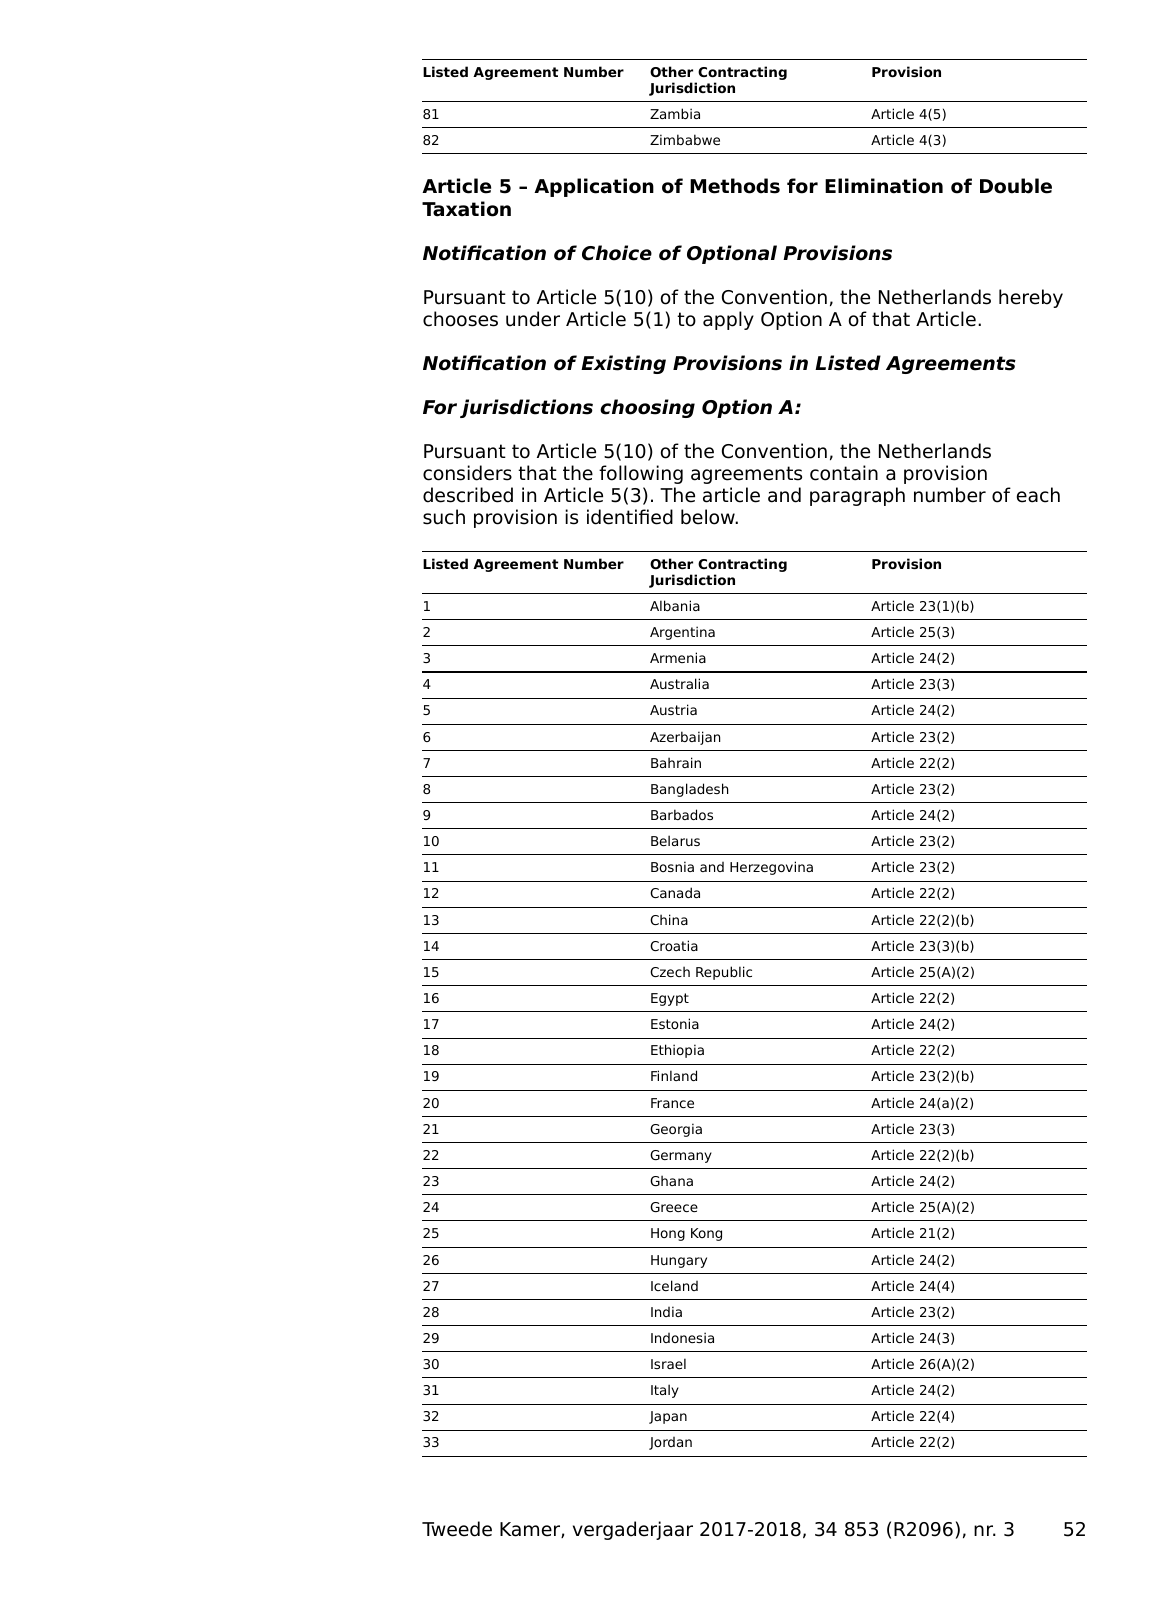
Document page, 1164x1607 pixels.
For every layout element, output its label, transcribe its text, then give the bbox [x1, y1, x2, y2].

table_cell 1 [422, 594, 644, 619]
table_cell 81 [422, 102, 644, 127]
table_cell 12 [422, 882, 644, 907]
table_cell 25 [422, 1221, 644, 1247]
table_cell Article 23(3) [865, 673, 1087, 697]
table_cell 7 [422, 751, 644, 776]
table_cell Article 22(2) [865, 751, 1087, 776]
table_cell Egypt [644, 986, 865, 1011]
table_cell 14 [422, 934, 644, 959]
table_cell 28 [422, 1300, 644, 1325]
table_cell Zimbabwe [644, 128, 865, 153]
table_cell Georgia [644, 1117, 865, 1142]
subtitle Notification of Choice of Optional Provisions [422, 243, 1087, 264]
table_cell 4 [422, 673, 644, 697]
table_cell Barbados [644, 803, 865, 828]
table_cell Zambia [644, 102, 865, 127]
table_cell 23 [422, 1169, 644, 1194]
table_header Provision [865, 60, 1087, 101]
table_cell Article 24(a)(2) [865, 1091, 1087, 1116]
table_cell 26 [422, 1248, 644, 1273]
subtitle Article 5 – Application of Methods for Elimination of Double Taxation [422, 176, 1087, 220]
table_cell 17 [422, 1012, 644, 1037]
table_cell Greece [644, 1195, 865, 1220]
table_cell Article 25(A)(2) [865, 960, 1087, 985]
table_cell 16 [422, 986, 644, 1011]
table_cell Article 24(2) [865, 1378, 1087, 1403]
table_cell Estonia [644, 1012, 865, 1037]
table_cell 21 [422, 1117, 644, 1142]
table_cell Article 23(2) [865, 777, 1087, 802]
table_cell Argentina [644, 620, 865, 645]
table_cell 6 [422, 725, 644, 750]
table_cell Israel [644, 1352, 865, 1377]
table_cell Australia [644, 673, 865, 697]
table_cell Japan [644, 1405, 865, 1429]
table_cell Article 24(2) [865, 803, 1087, 828]
table_cell Article 4(5) [865, 102, 1087, 127]
table_cell Czech Republic [644, 960, 865, 985]
table_cell Canada [644, 882, 865, 907]
table_cell Article 23(2) [865, 855, 1087, 881]
table_cell Article 22(2)(b) [865, 1143, 1087, 1168]
table_header Listed Agreement Number [422, 60, 644, 101]
table_cell Article 23(2) [865, 829, 1087, 854]
table_cell Italy [644, 1378, 865, 1403]
table_cell Austria [644, 699, 865, 724]
table_cell Article 24(2) [865, 1248, 1087, 1273]
table_cell Azerbaijan [644, 725, 865, 750]
table_cell 82 [422, 128, 644, 153]
table_cell 15 [422, 960, 644, 985]
table_cell Article 21(2) [865, 1221, 1087, 1247]
table_header Provision [865, 552, 1087, 593]
table_cell Germany [644, 1143, 865, 1168]
table_cell Hong Kong [644, 1221, 865, 1247]
table_cell Article 22(2) [865, 986, 1087, 1011]
subtitle For jurisdictions choosing Option A: [422, 397, 1087, 419]
table_cell Article 23(1)(b) [865, 594, 1087, 619]
table_cell 8 [422, 777, 644, 802]
table_cell 13 [422, 908, 644, 933]
table_cell 19 [422, 1065, 644, 1090]
table_cell France [644, 1091, 865, 1116]
table_cell 29 [422, 1326, 644, 1351]
text Pursuant to Article 5(10) of the Convention, the Netherlands hereby chooses under Article 5(1) to apply Option A of that Article. [422, 287, 1087, 331]
table_cell 31 [422, 1378, 644, 1403]
table_cell 33 [422, 1431, 644, 1456]
table_cell China [644, 908, 865, 933]
table_header Other Contracting Jurisdiction [644, 552, 865, 593]
table_cell Article 23(3) [865, 1117, 1087, 1142]
table_cell Article 22(4) [865, 1405, 1087, 1429]
table_cell Article 23(3)(b) [865, 934, 1087, 959]
table_cell Article 22(2) [865, 882, 1087, 907]
table_cell 22 [422, 1143, 644, 1168]
table_cell Article 24(2) [865, 699, 1087, 724]
table_cell Iceland [644, 1274, 865, 1299]
table_cell 2 [422, 620, 644, 645]
table_cell 20 [422, 1091, 644, 1116]
table_cell 24 [422, 1195, 644, 1220]
table_cell Ghana [644, 1169, 865, 1194]
table_cell Article 25(3) [865, 620, 1087, 645]
table_cell 11 [422, 855, 644, 881]
table_cell Article 22(2)(b) [865, 908, 1087, 933]
table_cell 18 [422, 1039, 644, 1063]
table_cell Ethiopia [644, 1039, 865, 1063]
table_cell Bosnia and Herzegovina [644, 855, 865, 881]
table_cell Finland [644, 1065, 865, 1090]
table_header Other Contracting Jurisdiction [644, 60, 865, 101]
table_cell 32 [422, 1405, 644, 1429]
table_cell Croatia [644, 934, 865, 959]
table_cell Article 4(3) [865, 128, 1087, 153]
table_cell Hungary [644, 1248, 865, 1273]
table_cell Article 23(2) [865, 1300, 1087, 1325]
table_cell Article 22(2) [865, 1039, 1087, 1063]
table_cell Article 24(2) [865, 1169, 1087, 1194]
table_cell Armenia [644, 646, 865, 671]
text Pursuant to Article 5(10) of the Convention, the Netherlands considers that the following agreements contain a provision described in Article 5(3). The article and paragraph number of each such provision is identified below. [422, 441, 1087, 529]
table_cell Article 24(4) [865, 1274, 1087, 1299]
table_cell Bahrain [644, 751, 865, 776]
table_cell 30 [422, 1352, 644, 1377]
table_cell 5 [422, 699, 644, 724]
table_cell Article 24(2) [865, 1012, 1087, 1037]
table_cell Article 24(3) [865, 1326, 1087, 1351]
table_cell Article 25(A)(2) [865, 1195, 1087, 1220]
table_cell Belarus [644, 829, 865, 854]
table_cell 3 [422, 646, 644, 671]
table_cell Article 24(2) [865, 646, 1087, 671]
table_cell Article 23(2) [865, 725, 1087, 750]
table_cell Albania [644, 594, 865, 619]
table_cell 10 [422, 829, 644, 854]
table_cell Article 23(2)(b) [865, 1065, 1087, 1090]
table_cell Article 26(A)(2) [865, 1352, 1087, 1377]
table_cell Jordan [644, 1431, 865, 1456]
table_header Listed Agreement Number [422, 552, 644, 593]
table_cell Article 22(2) [865, 1431, 1087, 1456]
table_cell 27 [422, 1274, 644, 1299]
table_cell Bangladesh [644, 777, 865, 802]
table_cell Indonesia [644, 1326, 865, 1351]
subtitle Notification of Existing Provisions in Listed Agreements [422, 353, 1087, 375]
table_cell 9 [422, 803, 644, 828]
table_cell India [644, 1300, 865, 1325]
